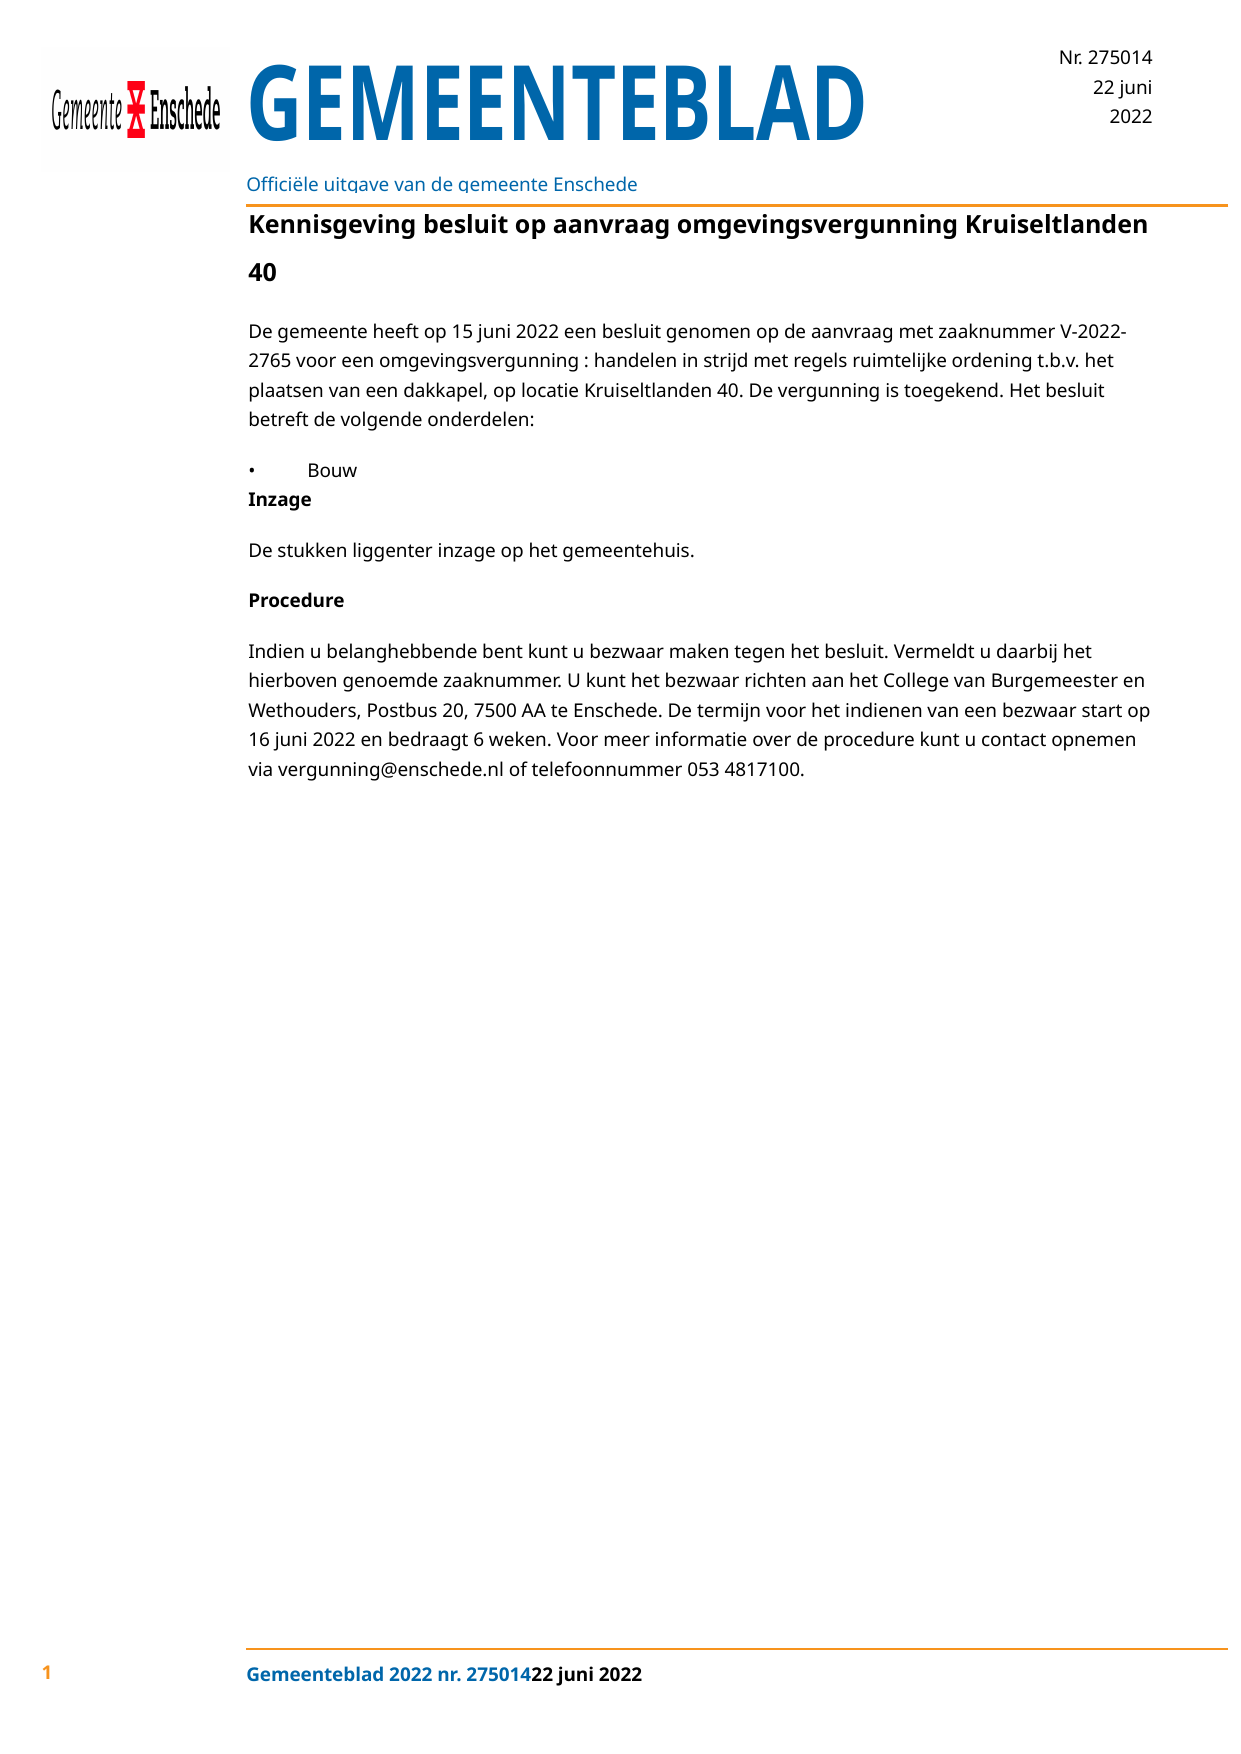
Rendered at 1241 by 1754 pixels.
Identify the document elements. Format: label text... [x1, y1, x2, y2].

text Inzage [248, 487, 1152, 512]
text Indien u belanghebbende bent kunt u bezwaar maken tegen het besluit. Vermeldt u daarbij het hierboven genoemde zaaknummer. U kunt het bezwaar richten aan het College van Burgemees­ter en Wethouders, Postbus 20, 7500 AA te Enschede. De termijn voor het indienen van een bezwaar start op 16 juni 2022 en bedraagt 6 weken. Voor meer informatie over de procedure kunt u contact opnemen via vergunning@enschede.nl of telefoonnummer 053 4817100. [248, 638, 1152, 782]
text Procedure [248, 587, 1152, 613]
text De stukken liggenter inzage op het gemeentehuis. [248, 537, 1152, 563]
text Kennisgeving besluit op aanvraag omgevingsvergunning Kruiseltlanden 40 [248, 207, 1152, 288]
picture [41, 47, 231, 172]
list Bouw [248, 457, 1152, 483]
text De gemeente heeft op 15 juni 2022 een besluit genomen op de aanvraag met zaaknummer V-2022-2765 voor een omgevingsvergunning : handelen in strijd met regels ruimtelijke ordening t.b.v. het plaatsen van een dakkapel, op locatie Kruiseltlanden 40. De vergunning is toegekend. Het besluit betreft de volgende onderdelen: [248, 318, 1152, 432]
